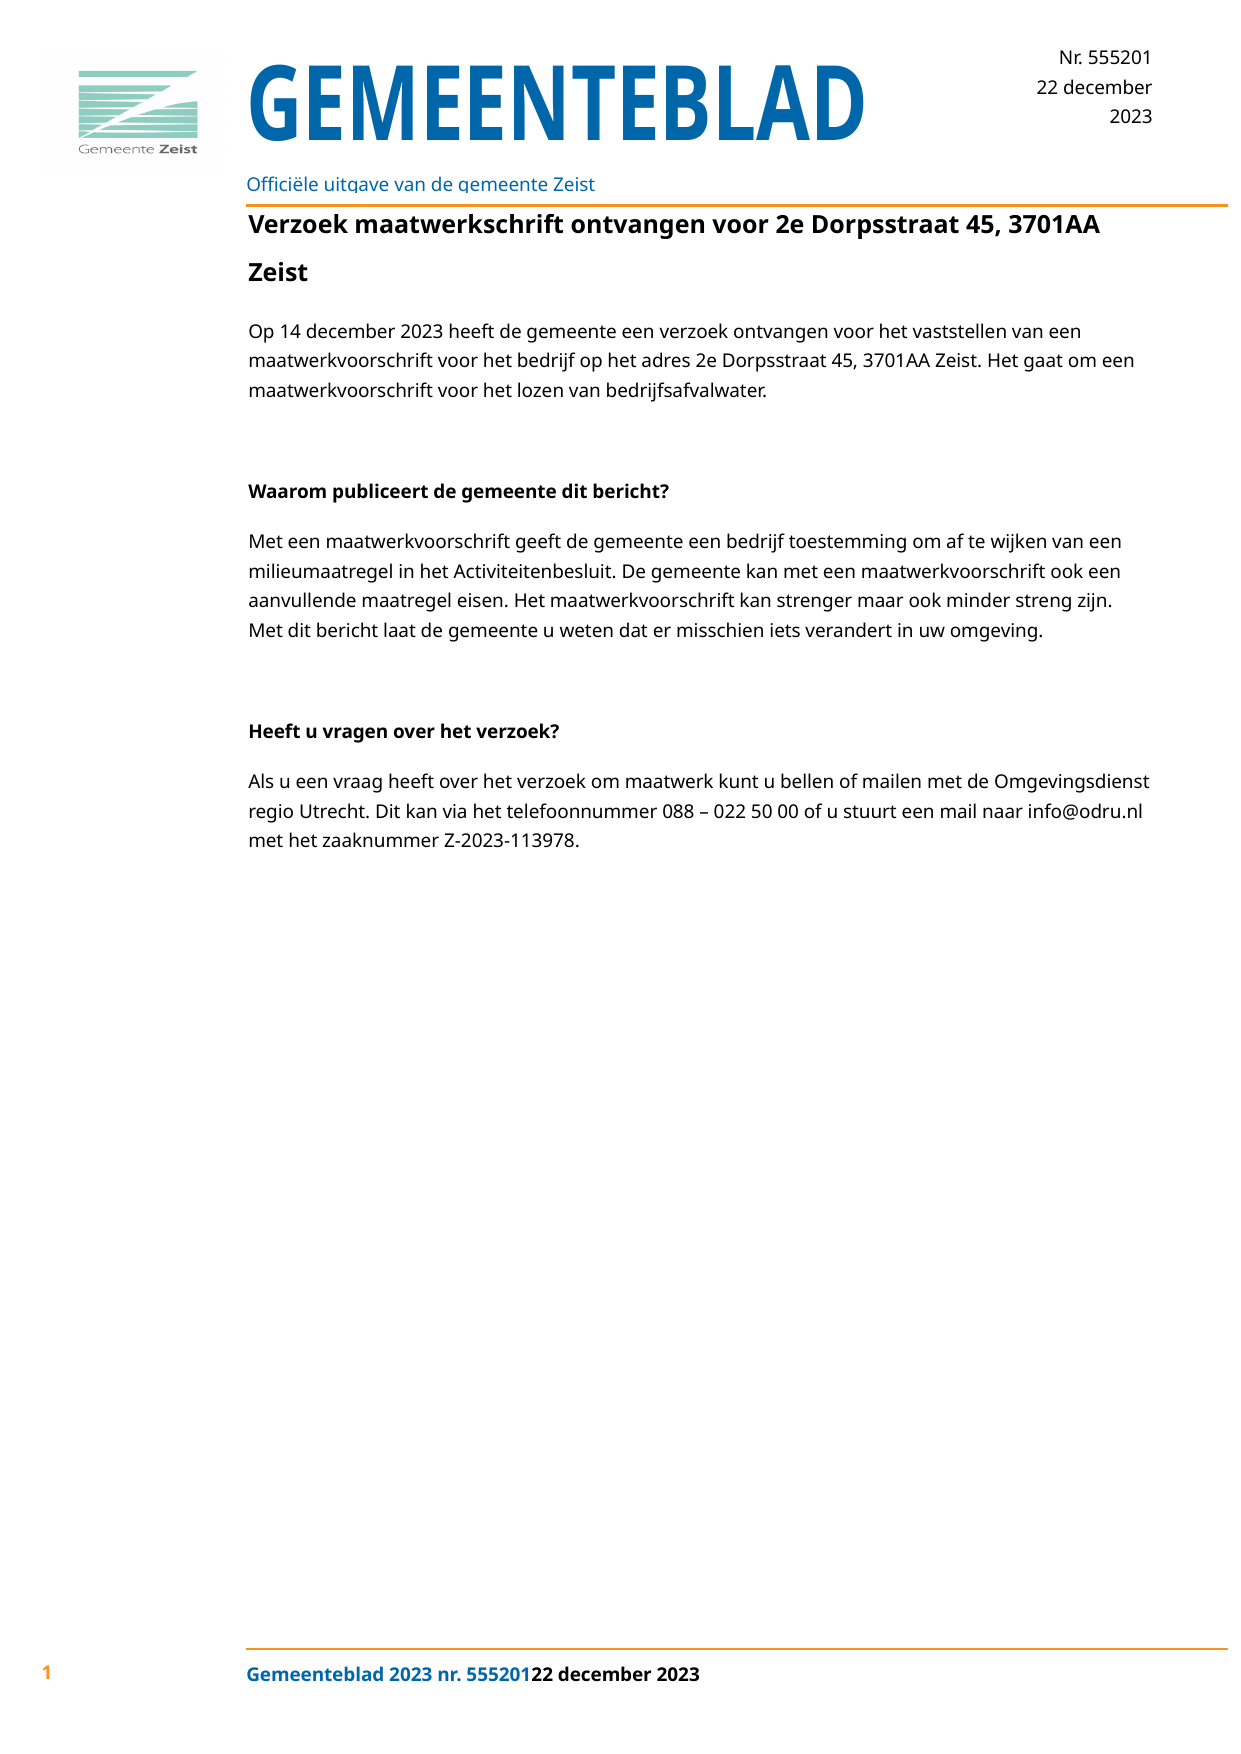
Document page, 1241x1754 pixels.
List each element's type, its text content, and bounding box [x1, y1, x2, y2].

text Met een maatwerkvoorschrift geeft de gemeente een bedrijf toestemming om af te wijken van een milieumaatregel in het Activiteitenbesluit. De gemeente kan met een maatwerkvoorschrift ook een aanvullende maatregel eisen. Het maatwerkvoorschrift kan strenger maar ook minder streng zijn. Met dit bericht laat de gemeente u weten dat er misschien iets verandert in uw omgeving. [248, 528, 1152, 643]
picture [41, 47, 231, 172]
text Als u een vraag heeft over het verzoek om maatwerk kunt u bellen of mailen met de Omgevingsdienst regio Utrecht. Dit kan via het telefoonnummer 088 – 022 50 00 of u stuurt een mail naar info@odru.nl met het zaaknummer Z-2023-113978. [248, 768, 1152, 853]
text Verzoek maatwerkschrift ontvangen voor 2e Dorpsstraat 45, 3701AA Zeist [248, 207, 1152, 288]
text Waarom publiceert de gemeente dit bericht? [248, 478, 1152, 504]
text Heeft u vragen over het verzoek? [248, 718, 1152, 744]
text Op 14 december 2023 heeft de gemeente een verzoek ontvangen voor het vaststellen van een maatwerkvoorschrift voor het bedrijf op het adres 2e Dorpsstraat 45, 3701AA Zeist. Het gaat om een maatwerkvoorschrift voor het lozen van bedrijfsafvalwater. [248, 318, 1152, 403]
